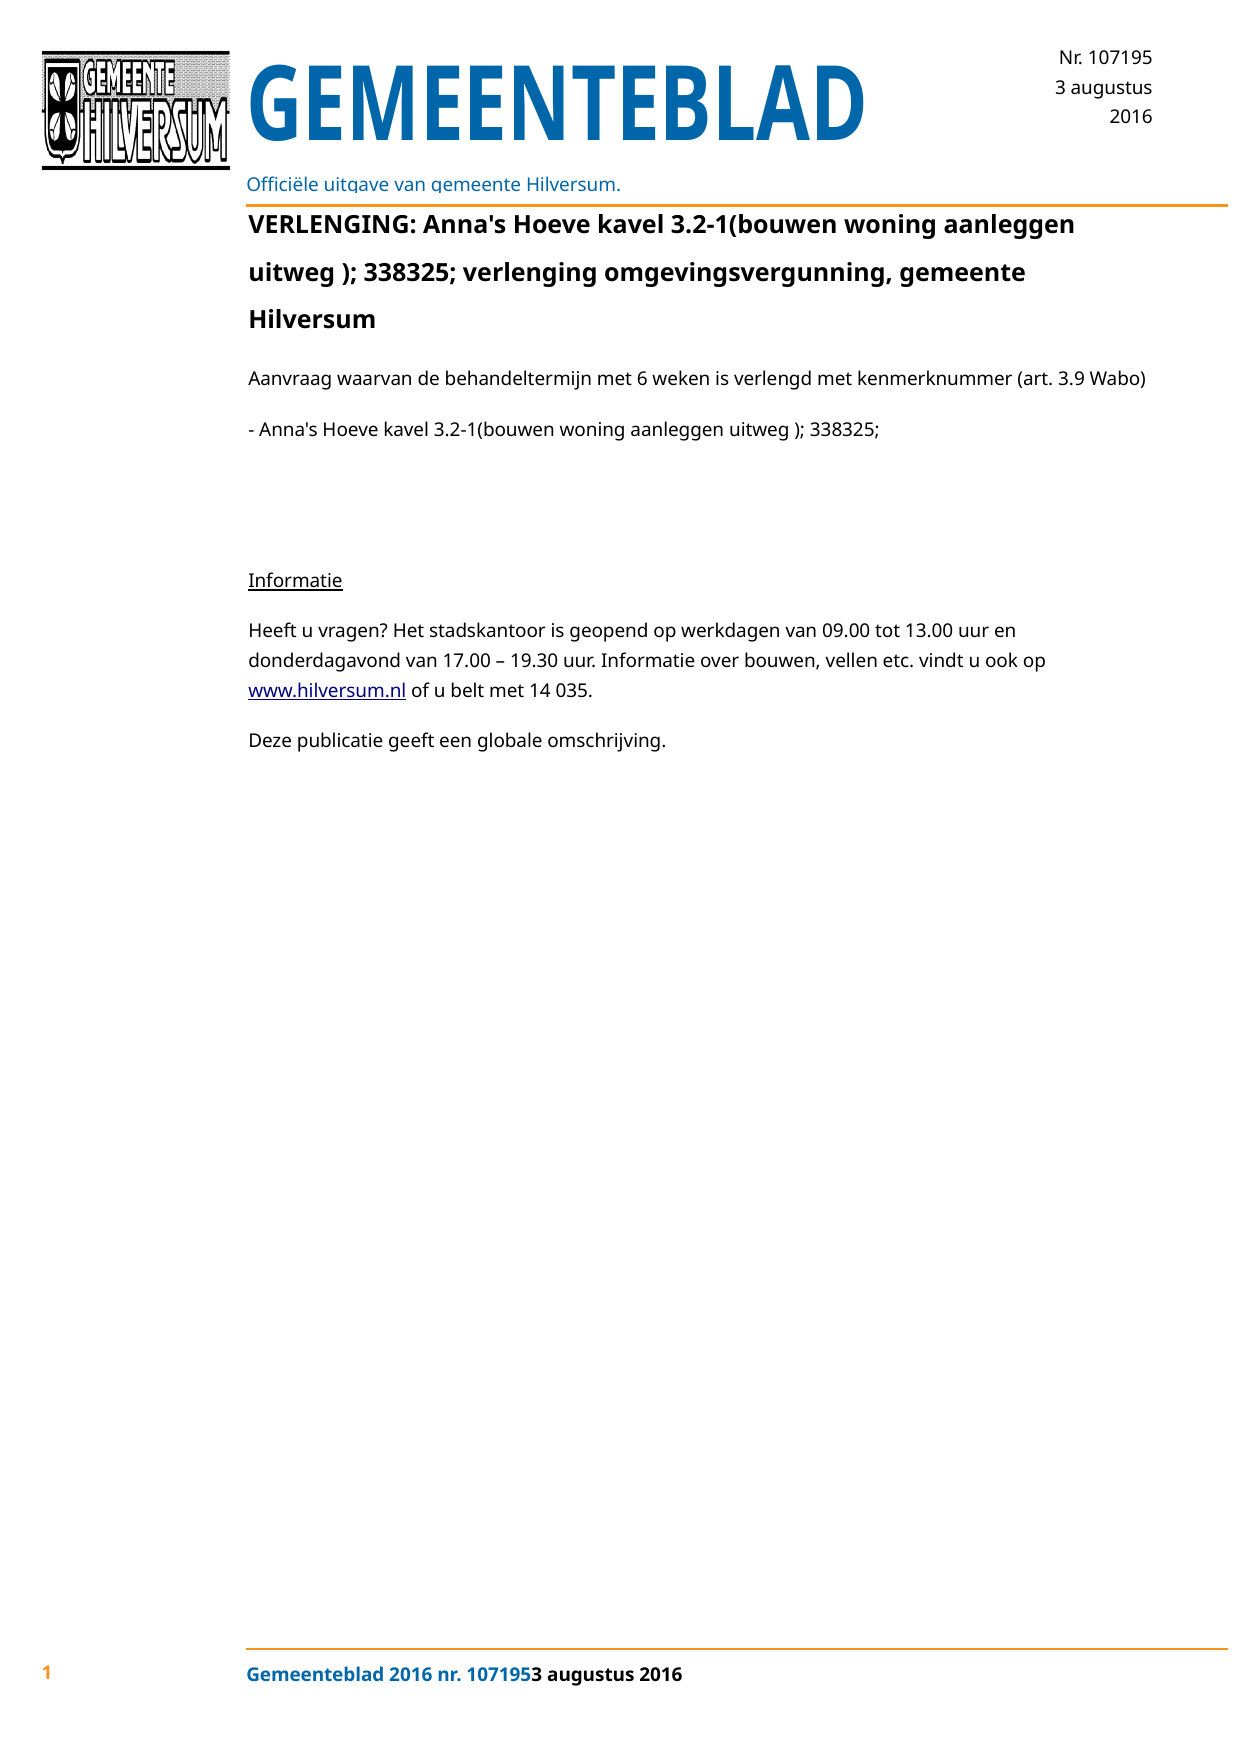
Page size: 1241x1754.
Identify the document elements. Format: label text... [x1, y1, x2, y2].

picture [41, 47, 231, 172]
text Deze publicatie geeft een globale omschrijving. [248, 727, 1152, 753]
text - Anna's Hoeve kavel 3.2-1(bouwen woning aanleggen uitweg ); 338325; [248, 416, 1152, 442]
text Heeft u vragen? Het stadskantoor is geopend op werkdagen van 09.00 tot 13.00 uur en donderdagavond van 17.00 – 19.30 uur. Informatie over bouwen, vellen etc. vindt u ook op www.hilversum.nl of u belt met 14 035. [248, 618, 1152, 702]
text VERLENGING: Anna's Hoeve kavel 3.2-1(bouwen woning aanleggen uitweg ); 338325; verlenging omgevingsvergunning, gemeente Hilversum [248, 207, 1152, 336]
text Informatie [248, 567, 1152, 593]
text Aanvraag waarvan de behandeltermijn met 6 weken is verlengd met kenmerknummer (art. 3.9 Wabo) [248, 366, 1152, 391]
